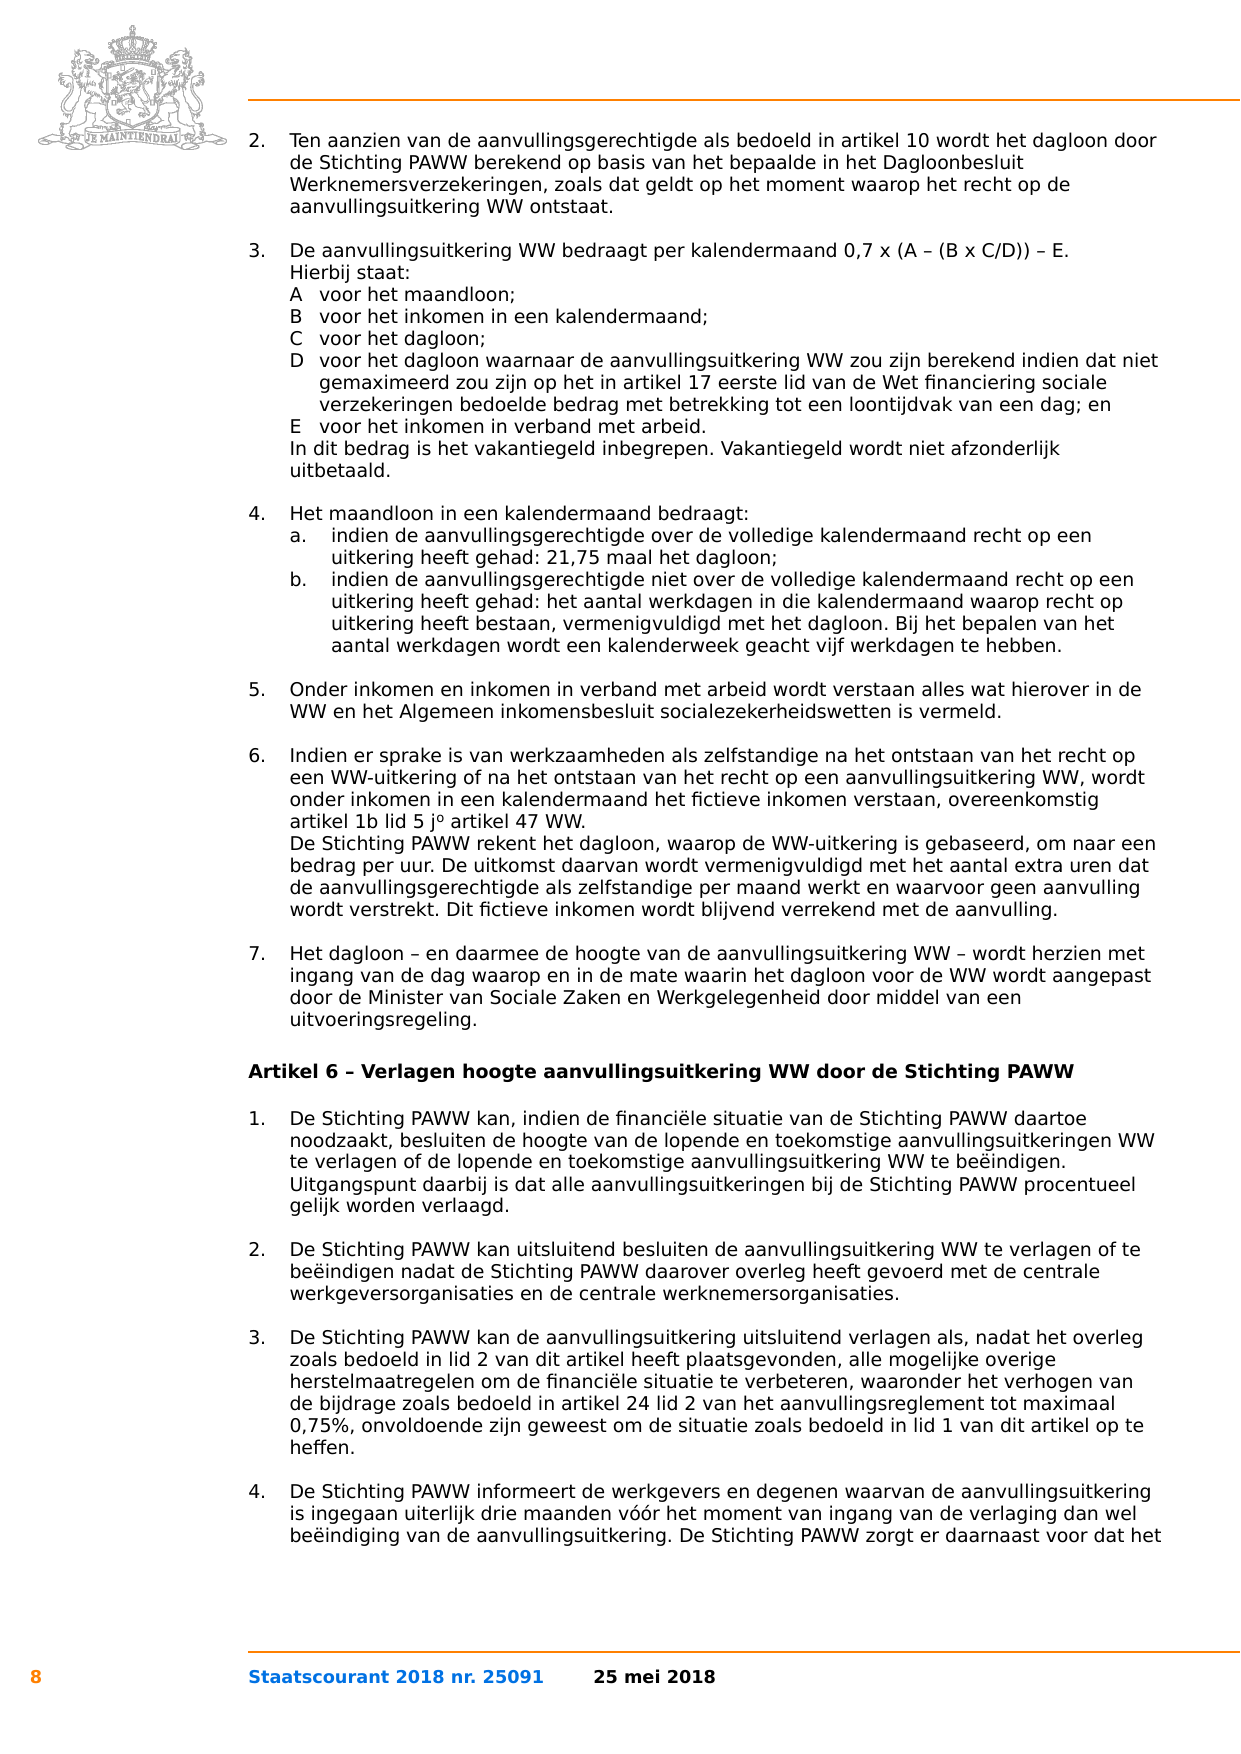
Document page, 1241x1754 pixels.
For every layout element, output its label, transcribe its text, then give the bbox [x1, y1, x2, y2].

text a. indien de aanvullingsgerechtigde over de volledige kalendermaand recht op een uitkering heeft gehad: 21,75 maal het dagloon; [289, 525, 1163, 569]
text A voor het maandloon; [289, 284, 1163, 306]
text E voor het inkomen in verband met arbeid. [289, 416, 1163, 437]
text In dit bedrag is het vakantiegeld inbegrepen. Vakantiegeld wordt niet afzonderlijk uitbetaald. [289, 437, 1163, 481]
text 2. Ten aanzien van de aanvullingsgerechtigde als bedoeld in artikel 10 wordt het dagloon door de Stichting PAWW berekend op basis van het bepaalde in het Dagloonbesluit Werknemersverzekeringen, zoals dat geldt op het moment waarop het recht op de aanvullingsuitkering WW ontstaat. [248, 130, 1163, 218]
text Hierbij staat: [289, 262, 1163, 284]
text 5. Onder inkomen en inkomen in verband met arbeid wordt verstaan alles wat hierover in de WW en het Algemeen inkomensbesluit socialezekerheidswetten is vermeld. [248, 679, 1163, 723]
text B voor het inkomen in een kalendermaand; [289, 306, 1163, 328]
text 3. De aanvullingsuitkering WW bedraagt per kalendermaand 0,7 x (A – (B x C/D)) – E. [248, 240, 1163, 262]
text 6. Indien er sprake is van werkzaamheden als zelfstandige na het ontstaan van het recht op een WW-uitkering of na het ontstaan van het recht op een aanvullingsuitkering WW, wordt onder inkomen in een kalendermaand het fictieve inkomen verstaan, overeenkomstig artikel 1b lid 5 jo artikel 47 WW. [248, 745, 1163, 833]
picture [38, 25, 227, 150]
text 1. De Stichting PAWW kan, indien de financiële situatie van de Stichting PAWW daartoe noodzaakt, besluiten de hoogte van de lopende en toekomstige aanvullingsuitkeringen WW te verlagen of de lopende en toekomstige aanvullingsuitkering WW te beëindigen. [248, 1107, 1163, 1173]
text D voor het dagloon waarnaar de aanvullingsuitkering WW zou zijn berekend indien dat niet gemaximeerd zou zijn op het in artikel 17 eerste lid van de Wet financiering sociale verzekeringen bedoelde bedrag met betrekking tot een loontijdvak van een dag; en [289, 349, 1163, 416]
text 3. De Stichting PAWW kan de aanvullingsuitkering uitsluitend verlagen als, nadat het overleg zoals bedoeld in lid 2 van dit artikel heeft plaatsgevonden, alle mogelijke overige herstelmaatregelen om de financiële situatie te verbeteren, waaronder het verhogen van de bijdrage zoals bedoeld in artikel 24 lid 2 van het aanvullingsreglement tot maximaal 0,75%, onvoldoende zijn geweest om de situatie zoals bedoeld in lid 1 van dit artikel op te heffen. [248, 1327, 1163, 1459]
text 4. Het maandloon in een kalendermaand bedraagt: [248, 503, 1163, 525]
text b. indien de aanvullingsgerechtigde niet over de volledige kalendermaand recht op een uitkering heeft gehad: het aantal werkdagen in die kalendermaand waarop recht op uitkering heeft bestaan, vermenigvuldigd met het dagloon. Bij het bepalen van het aantal werkdagen wordt een kalenderweek geacht vijf werkdagen te hebben. [289, 569, 1163, 657]
text Uitgangspunt daarbij is dat alle aanvullingsuitkeringen bij de Stichting PAWW procentueel gelijk worden verlaagd. [289, 1173, 1163, 1217]
text 2. De Stichting PAWW kan uitsluitend besluiten de aanvullingsuitkering WW te verlagen of te beëindigen nadat de Stichting PAWW daarover overleg heeft gevoerd met de centrale werkgeversorganisaties en de centrale werknemersorganisaties. [248, 1239, 1163, 1305]
text 7. Het dagloon – en daarmee de hoogte van de aanvullingsuitkering WW – wordt herzien met ingang van de dag waarop en in de mate waarin het dagloon voor de WW wordt aangepast door de Minister van Sociale Zaken en Werkgelegenheid door middel van een uitvoeringsregeling. [248, 943, 1163, 1031]
text C voor het dagloon; [289, 328, 1163, 349]
subtitle Artikel 6 – Verlagen hoogte aanvullingsuitkering WW door de Stichting PAWW [248, 1061, 1163, 1082]
text De Stichting PAWW rekent het dagloon, waarop de WW-uitkering is gebaseerd, om naar een bedrag per uur. De uitkomst daarvan wordt vermenigvuldigd met het aantal extra uren dat de aanvullingsgerechtigde als zelfstandige per maand werkt en waarvoor geen aanvulling wordt verstrekt. Dit fictieve inkomen wordt blijvend verrekend met de aanvulling. [289, 833, 1163, 921]
text 4. De Stichting PAWW informeert de werkgevers en degenen waarvan de aanvullingsuitkering is ingegaan uiterlijk drie maanden vóór het moment van ingang van de verlaging dan wel beëindiging van de aanvullingsuitkering. De Stichting PAWW zorgt er daarnaast voor dat het [248, 1481, 1163, 1547]
